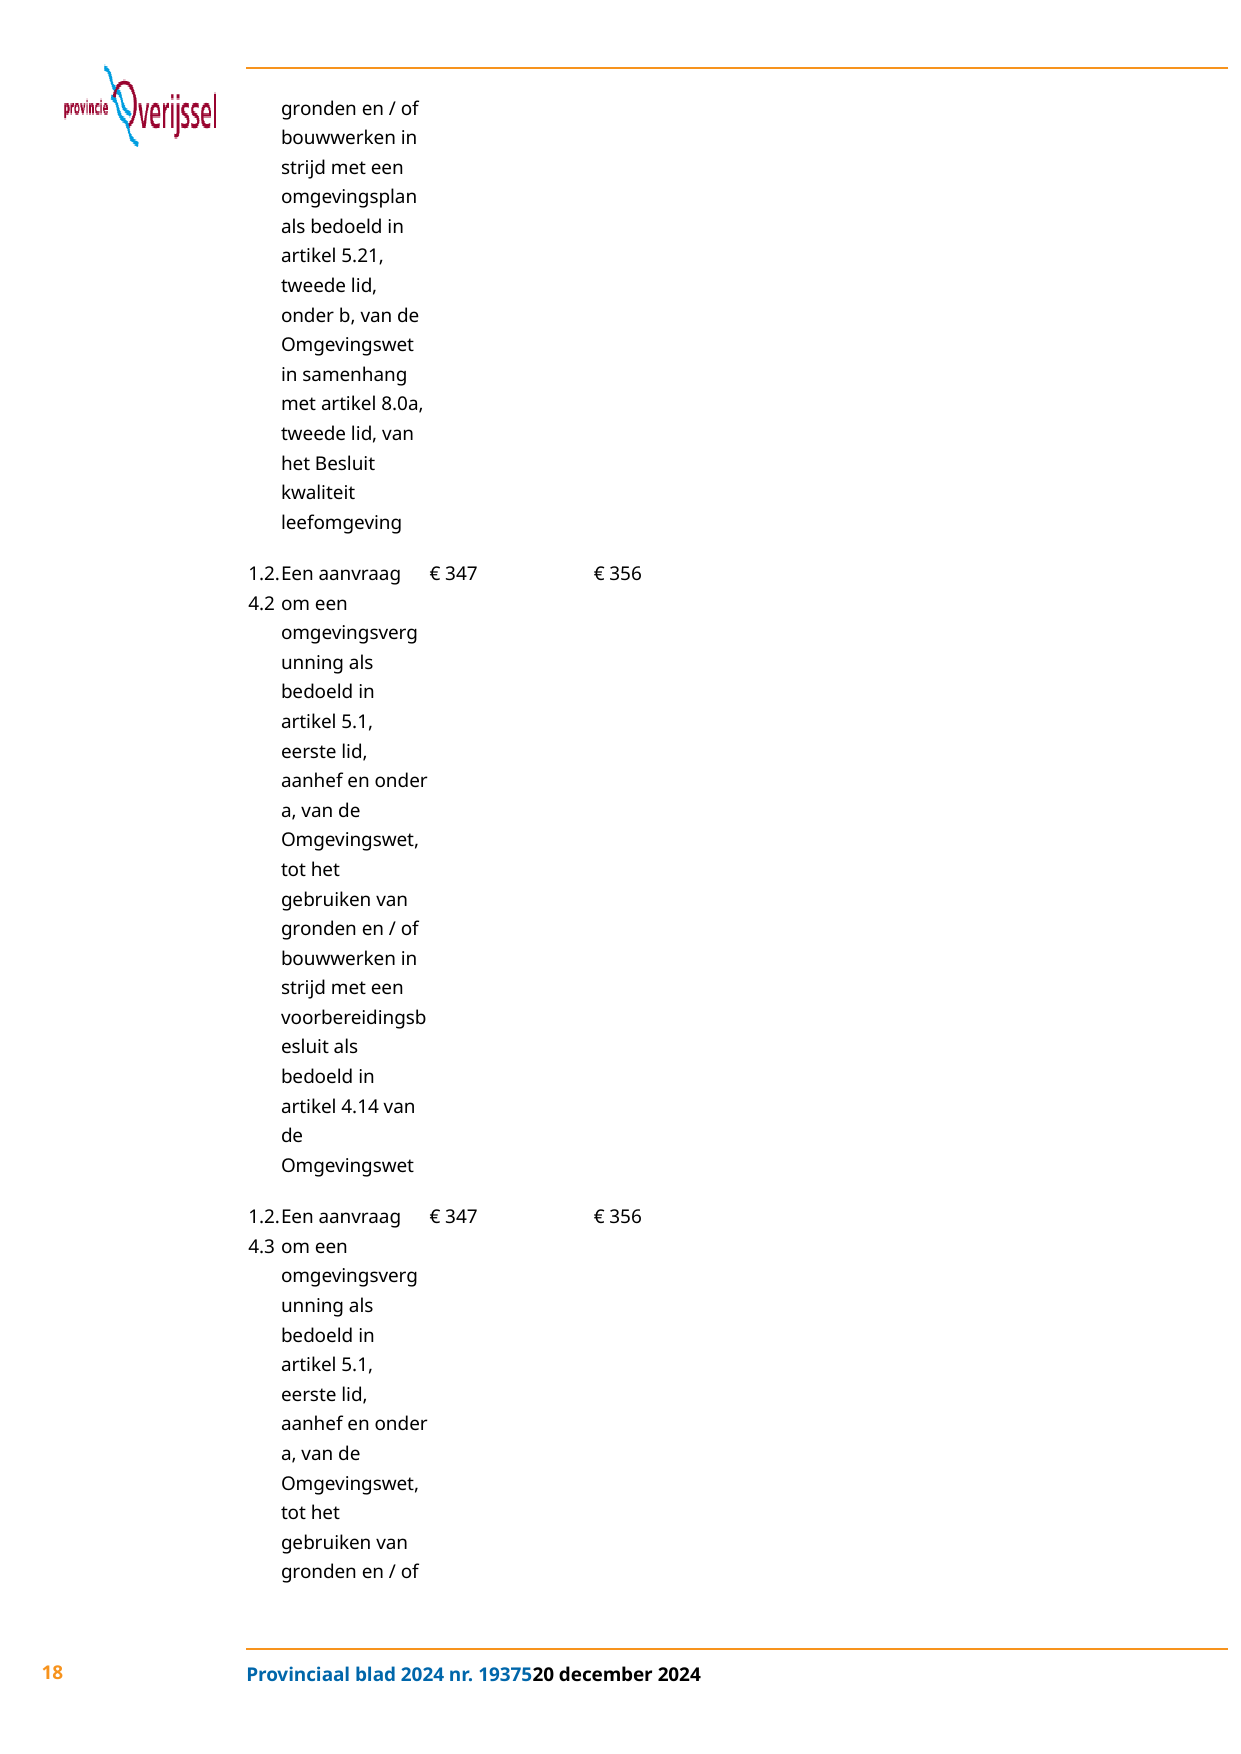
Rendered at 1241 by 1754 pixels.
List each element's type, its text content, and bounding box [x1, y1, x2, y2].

table_cell 1.2.4.2 [248, 560, 281, 1178]
picture [41, 47, 231, 172]
table_cell € 356 [594, 560, 1020, 1178]
table_cell 1.2.4.3 [248, 1204, 281, 1584]
table_cell Een aanvraag om een omgevingsvergunning als bedoeld in artikel 5.1, eerste lid, aanhef en onder a, van de Omgevingswet, tot het gebruiken van gronden en / of bouwwerken in strijd met een voorbereidingsbesluit als bedoeld in artikel 4.14 van de Omgevingswet [281, 560, 429, 1178]
table_cell [248, 1178, 281, 1203]
table_cell [281, 1178, 429, 1203]
table_cell [248, 535, 281, 560]
table_cell [429, 535, 593, 560]
table_cell [281, 535, 429, 560]
table_cell [594, 95, 1020, 535]
table_cell [429, 1178, 593, 1203]
table_cell Een aanvraag om een omgevingsvergunning als bedoeld in artikel 5.1, eerste lid, aanhef en onder a, van de Omgevingswet, tot het gebruiken van gronden en / of [281, 1204, 429, 1584]
table_cell [594, 535, 1020, 560]
table_cell € 347 [429, 1204, 593, 1584]
table_cell [594, 1178, 1020, 1203]
table_cell € 347 [429, 560, 593, 1178]
table_cell € 356 [594, 1204, 1020, 1584]
table_cell [429, 95, 593, 535]
table_cell gronden en / of bouwwerken in strijd met een omgevingsplan als bedoeld in artikel 5.21, tweede lid, onder b, van de Omgevingswet in samenhang met artikel 8.0a, tweede lid, van het Besluit kwaliteit leefomgeving [281, 95, 429, 535]
table_cell [248, 95, 281, 535]
